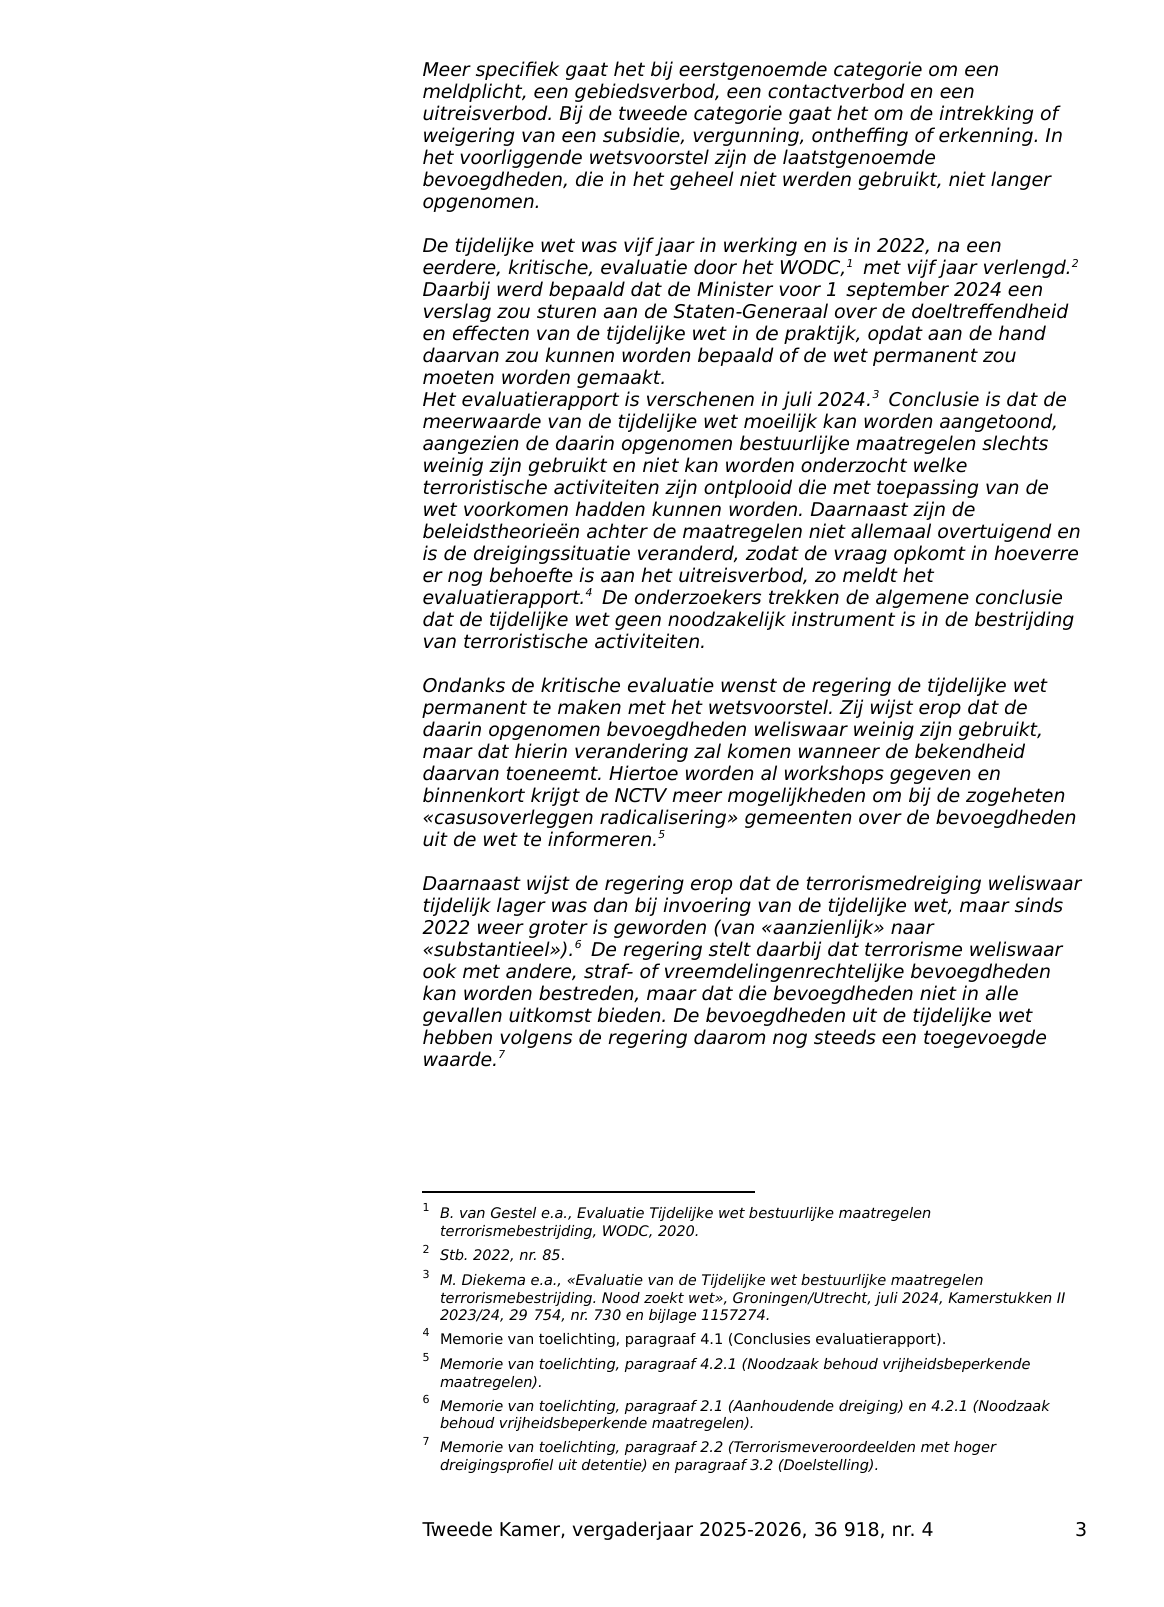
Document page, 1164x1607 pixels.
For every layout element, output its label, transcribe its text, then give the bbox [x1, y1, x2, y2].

text Het evaluatierapport is verschenen in juli 2024. Conclusie is dat de meerwaarde van de tijdelijke wet moeilijk kan worden aangetoond, aangezien de daarin opgenomen bestuurlijke maatregelen slechts weinig zijn gebruikt en niet kan worden onderzocht welke terroristische activiteiten zijn ontplooid die met toepassing van de wet voorkomen hadden kunnen worden. Daarnaast zijn de beleidstheorieën achter de maatregelen niet allemaal overtuigend en is de dreigingssituatie veranderd, zodat de vraag opkomt in hoeverre er nog behoefte is aan het uitreisverbod, zo meldt het evaluatierapport. De onderzoekers trekken de algemene conclusie dat de tijdelijke wet geen noodzakelijk instrument is in de bestrijding van terroristische activiteiten. [422, 389, 1087, 653]
text Memorie van toelichting, paragraaf 2.1 (Aanhoudende dreiging) en 4.2.1 (Noodzaak behoud vrijheidsbeperkende maatregelen). [422, 1393, 1087, 1432]
text Stb. 2022, nr. 85. [422, 1243, 1087, 1265]
text Daarnaast wijst de regering erop dat de terrorismedreiging weliswaar tijdelijk lager was dan bij invoering van de tijdelijke wet, maar sinds 2022 weer groter is geworden (van «aanzienlijk» naar «substantieel»). De regering stelt daarbij dat terrorisme weliswaar ook met andere, straf- of vreemdelingenrechtelijke bevoegdheden kan worden bestreden, maar dat die bevoegdheden niet in alle gevallen uitkomst bieden. De bevoegdheden uit de tijdelijke wet hebben volgens de regering daarom nog steeds een toegevoegde waarde. [422, 873, 1087, 1071]
text Memorie van toelichting, paragraaf 4.1 (Conclusies evaluatierapport). [422, 1327, 1087, 1349]
text B. van Gestel e.a., Evaluatie Tijdelijke wet bestuurlijke maatregelen terrorismebestrijding, WODC, 2020. [422, 1201, 1087, 1240]
text Memorie van toelichting, paragraaf 4.2.1 (Noodzaak behoud vrijheidsbeperkende maatregelen). [422, 1352, 1087, 1391]
text De tijdelijke wet was vijf jaar in werking en is in 2022, na een eerdere, kritische, evaluatie door het WODC, met vijf jaar verlengd. Daarbij werd bepaald dat de Minister voor 1 september 2024 een verslag zou sturen aan de Staten-Generaal over de doeltreffendheid en effecten van de tijdelijke wet in de praktijk, opdat aan de hand daarvan zou kunnen worden bepaald of de wet permanent zou moeten worden gemaakt. [422, 235, 1087, 389]
text M. Diekema e.a., «Evaluatie van de Tijdelijke wet bestuurlijke maatregelen terrorismebestrijding. Nood zoekt wet», Groningen/Utrecht, juli 2024, Kamerstukken II 2023/24, 29 754, nr. 730 en bijlage 1157274. [422, 1268, 1087, 1324]
text Ondanks de kritische evaluatie wenst de regering de tijdelijke wet permanent te maken met het wetsvoorstel. Zij wijst erop dat de daarin opgenomen bevoegdheden weliswaar weinig zijn gebruikt, maar dat hierin verandering zal komen wanneer de bekendheid daarvan toeneemt. Hiertoe worden al workshops gegeven en binnenkort krijgt de NCTV meer mogelijkheden om bij de zogeheten «casusoverleggen radicalisering» gemeenten over de bevoegdheden uit de wet te informeren. [422, 675, 1087, 851]
text Memorie van toelichting, paragraaf 2.2 (Terrorismeveroordeelden met hoger dreigingsprofiel uit detentie) en paragraaf 3.2 (Doelstelling). [422, 1435, 1087, 1474]
text Meer specifiek gaat het bij eerstgenoemde categorie om een meldplicht, een gebiedsverbod, een contactverbod en een uitreisverbod. Bij de tweede categorie gaat het om de intrekking of weigering van een subsidie, vergunning, ontheffing of erkenning. In het voorliggende wetsvoorstel zijn de laatstgenoemde bevoegdheden, die in het geheel niet werden gebruikt, niet langer opgenomen. [422, 59, 1087, 213]
